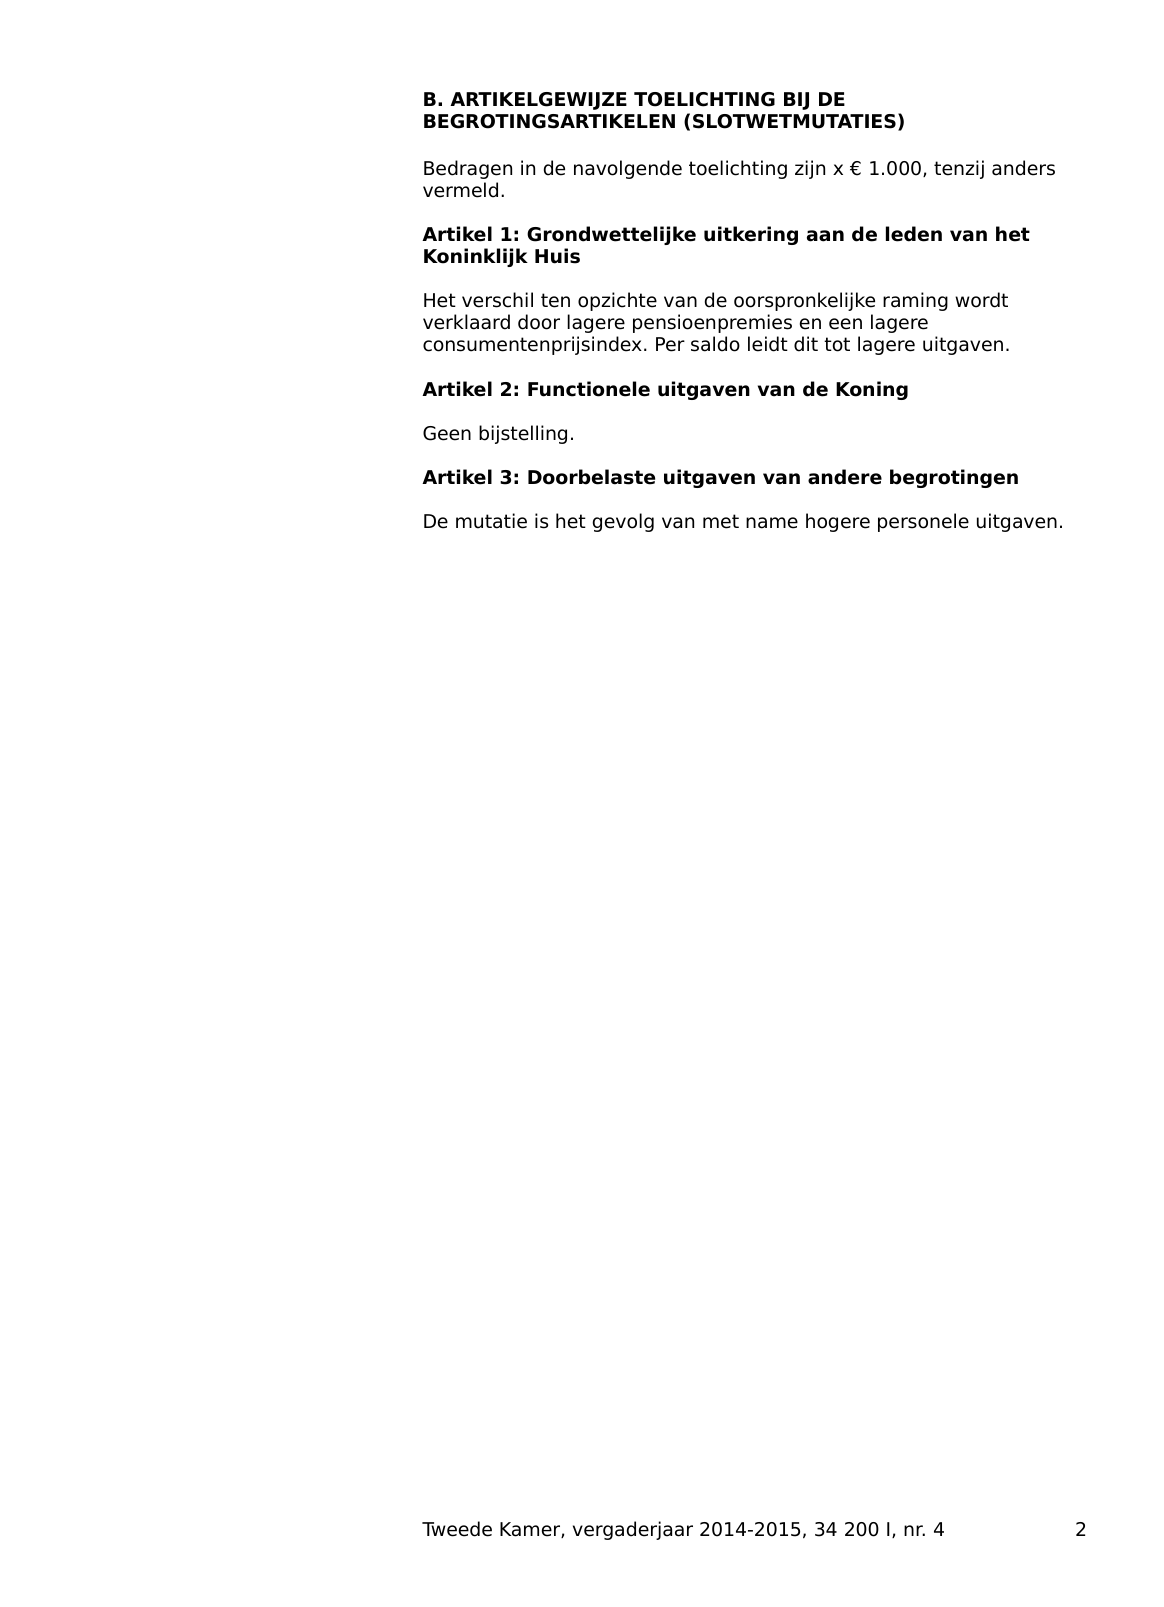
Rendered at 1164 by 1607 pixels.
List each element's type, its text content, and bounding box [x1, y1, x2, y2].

subtitle Artikel 2: Functionele uitgaven van de Koning [422, 378, 1087, 400]
text De mutatie is het gevolg van met name hogere personele uitgaven. [422, 511, 1087, 533]
text Het verschil ten opzichte van de oorspronkelijke raming wordt verklaard door lagere pensioenpremies en een lagere consumentenprijsindex. Per saldo leidt dit tot lagere uitgaven. [422, 290, 1087, 356]
subtitle Artikel 3: Doorbelaste uitgaven van andere begrotingen [422, 467, 1087, 489]
subtitle B. ARTIKELGEWIJZE TOELICHTING BIJ DE BEGROTINGSARTIKELEN (SLOTWETMUTATIES) [422, 89, 1087, 133]
text Geen bijstelling. [422, 423, 1087, 444]
subtitle Artikel 1: Grondwettelijke uitkering aan de leden van het Koninklijk Huis [422, 224, 1087, 268]
text Bedragen in de navolgende toelichting zijn x € 1.000, tenzij anders vermeld. [422, 158, 1087, 202]
